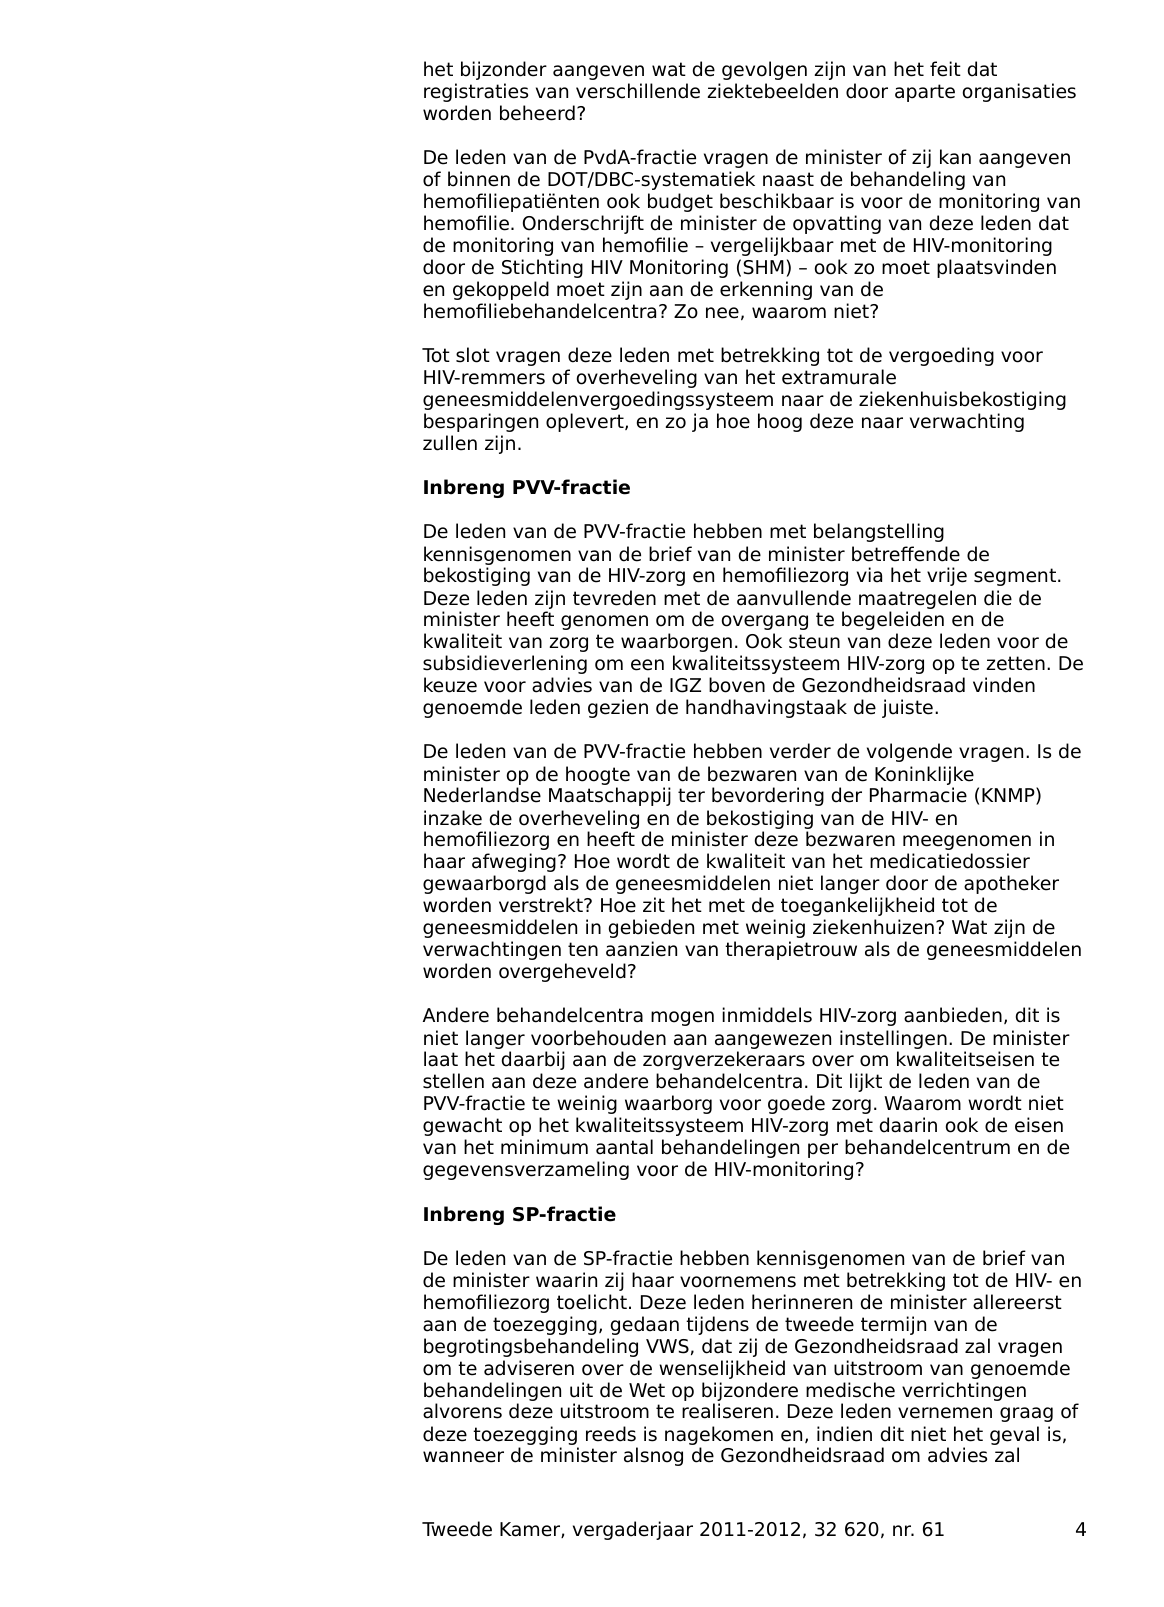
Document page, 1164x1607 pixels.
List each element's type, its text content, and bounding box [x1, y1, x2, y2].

text Tot slot vragen deze leden met betrekking tot de vergoeding voor HIV-remmers of overheveling van het extramurale geneesmiddelenvergoedingssysteem naar de ziekenhuisbekostiging besparingen oplevert, en zo ja hoe hoog deze naar verwachting zullen zijn. [422, 345, 1087, 455]
text De leden van de PVV-fractie hebben met belangstelling kennisgenomen van de brief van de minister betreffende de bekostiging van de HIV-zorg en hemofiliezorg via het vrije segment. Deze leden zijn tevreden met de aanvullende maatregelen die de minister heeft genomen om de overgang te begeleiden en de kwaliteit van zorg te waarborgen. Ook steun van deze leden voor de subsidieverlening om een kwaliteitssysteem HIV-zorg op te zetten. De keuze voor advies van de IGZ boven de Gezondheidsraad vinden genoemde leden gezien de handhavingstaak de juiste. [422, 521, 1087, 719]
text De leden van de PVV-fractie hebben verder de volgende vragen. Is de minister op de hoogte van de bezwaren van de Koninklijke Nederlandse Maatschappij ter bevordering der Pharmacie (KNMP) inzake de overheveling en de bekostiging van de HIV- en hemofiliezorg en heeft de minister deze bezwaren meegenomen in haar afweging? Hoe wordt de kwaliteit van het medicatiedossier gewaarborgd als de geneesmiddelen niet langer door de apotheker worden verstrekt? Hoe zit het met de toegankelijkheid tot de geneesmiddelen in gebieden met weinig ziekenhuizen? Wat zijn de verwachtingen ten aanzien van therapietrouw als de geneesmiddelen worden overgeheveld? [422, 741, 1087, 983]
text De leden van de PvdA-fractie vragen de minister of zij kan aangeven of binnen de DOT/DBC-systematiek naast de behandeling van hemofiliepatiënten ook budget beschikbaar is voor de monitoring van hemofilie. Onderschrijft de minister de opvatting van deze leden dat de monitoring van hemofilie – vergelijkbaar met de HIV-monitoring door de Stichting HIV Monitoring (SHM) – ook zo moet plaatsvinden en gekoppeld moet zijn aan de erkenning van de hemofiliebehandelcentra? Zo nee, waarom niet? [422, 147, 1087, 323]
text Andere behandelcentra mogen inmiddels HIV-zorg aanbieden, dit is niet langer voorbehouden aan aangewezen instellingen. De minister laat het daarbij aan de zorgverzekeraars over om kwaliteitseisen te stellen aan deze andere behandelcentra. Dit lijkt de leden van de PVV-fractie te weinig waarborg voor goede zorg. Waarom wordt niet gewacht op het kwaliteitssysteem HIV-zorg met daarin ook de eisen van het minimum aantal behandelingen per behandelcentrum en de gegevensverzameling voor de HIV-monitoring? [422, 1005, 1087, 1181]
text het bijzonder aangeven wat de gevolgen zijn van het feit dat registraties van verschillende ziektebeelden door aparte organisaties worden beheerd? [422, 59, 1087, 125]
text De leden van de SP-fractie hebben kennisgenomen van de brief van de minister waarin zij haar voornemens met betrekking tot de HIV- en hemofiliezorg toelicht. Deze leden herinneren de minister allereerst aan de toezegging, gedaan tijdens de tweede termijn van de begrotingsbehandeling VWS, dat zij de Gezondheidsraad zal vragen om te adviseren over de wenselijkheid van uitstroom van genoemde behandelingen uit de Wet op bijzondere medische verrichtingen alvorens deze uitstroom te realiseren. Deze leden vernemen graag of deze toezegging reeds is nagekomen en, indien dit niet het geval is, wanneer de minister alsnog de Gezondheidsraad om advies zal [422, 1248, 1087, 1467]
subtitle Inbreng PVV-fractie [422, 477, 1087, 499]
subtitle Inbreng SP-fractie [422, 1203, 1087, 1225]
